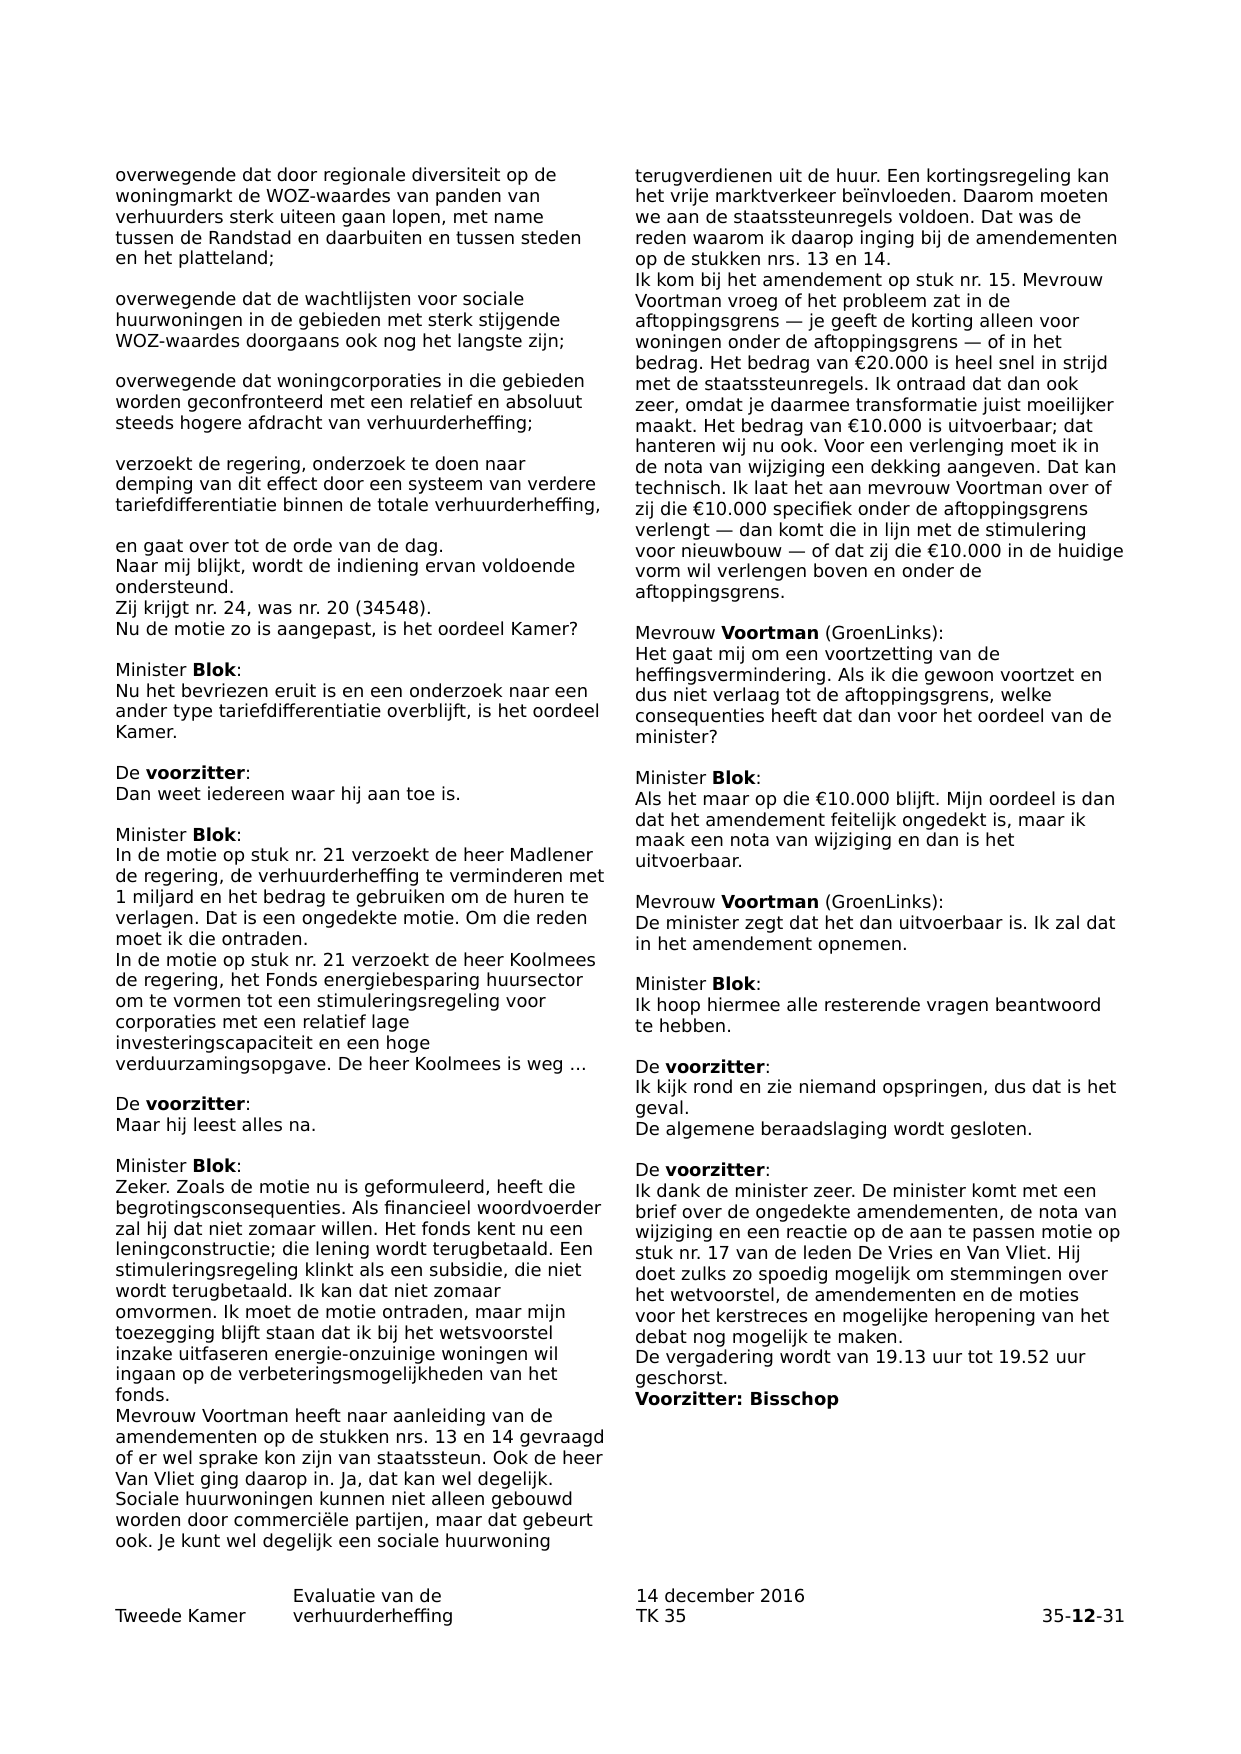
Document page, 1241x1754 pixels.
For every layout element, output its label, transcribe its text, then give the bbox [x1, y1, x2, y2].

text Minister Blok: [635, 974, 1125, 995]
text overwegende dat woningcorporaties in die gebieden worden geconfronteerd met een relatief en absoluut steeds hogere afdracht van verhuurderheffing; [115, 371, 605, 433]
text Als het maar op die €10.000 blijft. Mijn oordeel is dan dat het amendement feitelijk ongedekt is, maar ik maak een nota van wijziging en dan is het uitvoerbaar. [635, 788, 1125, 872]
text Nu de motie zo is aangepast, is het oordeel Kamer? [115, 619, 605, 639]
text De voorzitter: [115, 1094, 605, 1115]
text De minister zegt dat het dan uitvoerbaar is. Ik zal dat in het amendement opnemen. [635, 912, 1125, 954]
text De algemene beraadslaging wordt gesloten. [635, 1119, 1125, 1140]
text Minister Blok: [115, 1156, 605, 1177]
text In de motie op stuk nr. 21 verzoekt de heer Koolmees de regering, het Fonds energiebesparing huursector om te vormen tot een stimuleringsregeling voor corporaties met een relatief lage investeringscapaciteit en een hoge verduurzamingsopgave. De heer Koolmees is weg ... [115, 949, 605, 1074]
text Dan weet iedereen waar hij aan toe is. [115, 783, 605, 804]
text en gaat over tot de orde van de dag. [115, 536, 605, 556]
text Maar hij leest alles na. [115, 1115, 605, 1136]
text Voorzitter: Bisschop [635, 1389, 1125, 1410]
text Ik kijk rond en zie niemand opspringen, dus dat is het geval. [635, 1077, 1125, 1119]
text Zeker. Zoals de motie nu is geformuleerd, heeft die begrotingsconsequenties. Als financieel woordvoerder zal hij dat niet zomaar willen. Het fonds kent nu een leningconstructie; die lening wordt terugbetaald. Een stimuleringsregeling klinkt als een subsidie, die niet wordt terugbetaald. Ik kan dat niet zomaar omvormen. Ik moet de motie ontraden, maar mijn toezegging blijft staan dat ik bij het wetsvoorstel inzake uitfaseren energie-onzuinige woningen wil ingaan op de verbeteringsmogelijkheden van het fonds. [115, 1177, 605, 1406]
text terugverdienen uit de huur. Een kortingsregeling kan het vrije marktverkeer beïnvloeden. Daarom moeten we aan de staatssteunregels voldoen. Dat was de reden waarom ik daarop inging bij de amendementen op de stukken nrs. 13 en 14. [635, 165, 1125, 269]
text overwegende dat de wachtlijsten voor sociale huurwoningen in de gebieden met sterk stijgende WOZ-waardes doorgaans ook nog het langste zijn; [115, 289, 605, 351]
text Mevrouw Voortman (GroenLinks): [635, 892, 1125, 912]
text Ik dank de minister zeer. De minister komt met een brief over de ongedekte amendementen, de nota van wijziging en een reactie op de aan te passen motie op stuk nr. 17 van de leden De Vries en Van Vliet. Hij doet zulks zo spoedig mogelijk om stemmingen over het wetvoorstel, de amendementen en de moties voor het kerstreces en mogelijke heropening van het debat nog mogelijk te maken. [635, 1181, 1125, 1347]
text Mevrouw Voortman heeft naar aanleiding van de amendementen op de stukken nrs. 13 en 14 gevraagd of er wel sprake kon zijn van staatssteun. Ook de heer Van Vliet ging daarop in. Ja, dat kan wel degelijk. Sociale huurwoningen kunnen niet alleen gebouwd worden door commerciële partijen, maar dat gebeurt ook. Je kunt wel degelijk een sociale huurwoning [115, 1406, 605, 1552]
text Het gaat mij om een voortzetting van de heffingsvermindering. Als ik die gewoon voortzet en dus niet verlaag tot de aftoppingsgrens, welke consequenties heeft dat dan voor het oordeel van de minister? [635, 643, 1125, 748]
text De voorzitter: [115, 763, 605, 783]
text Nu het bevriezen eruit is en een onderzoek naar een ander type tariefdifferentiatie overblijft, is het oordeel Kamer. [115, 680, 605, 743]
text Mevrouw Voortman (GroenLinks): [635, 623, 1125, 643]
text verzoekt de regering, onderzoek te doen naar demping van dit effect door een systeem van verdere tariefdifferentiatie binnen de totale verhuurderheffing, [115, 453, 605, 516]
text Ik kom bij het amendement op stuk nr. 15. Mevrouw Voortman vroeg of het probleem zat in de aftoppingsgrens — je geeft de korting alleen voor woningen onder de aftoppingsgrens — of in het bedrag. Het bedrag van €20.000 is heel snel in strijd met de staatssteunregels. Ik ontraad dat dan ook zeer, omdat je daarmee transformatie juist moeilijker maakt. Het bedrag van €10.000 is uitvoerbaar; dat hanteren wij nu ook. Voor een verlenging moet ik in de nota van wijziging een dekking aangeven. Dat kan technisch. Ik laat het aan mevrouw Voortman over of zij die €10.000 specifiek onder de aftoppingsgrens verlengt — dan komt die in lijn met de stimulering voor nieuwbouw — of dat zij die €10.000 in de huidige vorm wil verlengen boven en onder de aftoppingsgrens. [635, 269, 1125, 603]
text Zij krijgt nr. 24, was nr. 20 (34548). [115, 598, 605, 619]
text In de motie op stuk nr. 21 verzoekt de heer Madlener de regering, de verhuurderheffing te verminderen met 1 miljard en het bedrag te gebruiken om de huren te verlagen. Dat is een ongedekte motie. Om die reden moet ik die ontraden. [115, 845, 605, 949]
text De voorzitter: [635, 1057, 1125, 1077]
text Ik hoop hiermee alle resterende vragen beantwoord te hebben. [635, 995, 1125, 1037]
text overwegende dat door regionale diversiteit op de woningmarkt de WOZ-waardes van panden van verhuurders sterk uiteen gaan lopen, met name tussen de Randstad en daarbuiten en tussen steden en het platteland; [115, 165, 605, 269]
text De voorzitter: [635, 1160, 1125, 1181]
text Minister Blok: [115, 659, 605, 680]
text Minister Blok: [115, 824, 605, 845]
text Naar mij blijkt, wordt de indiening ervan voldoende ondersteund. [115, 556, 605, 598]
text Minister Blok: [635, 768, 1125, 788]
text De vergadering wordt van 19.13 uur tot 19.52 uur geschorst. [635, 1347, 1125, 1389]
